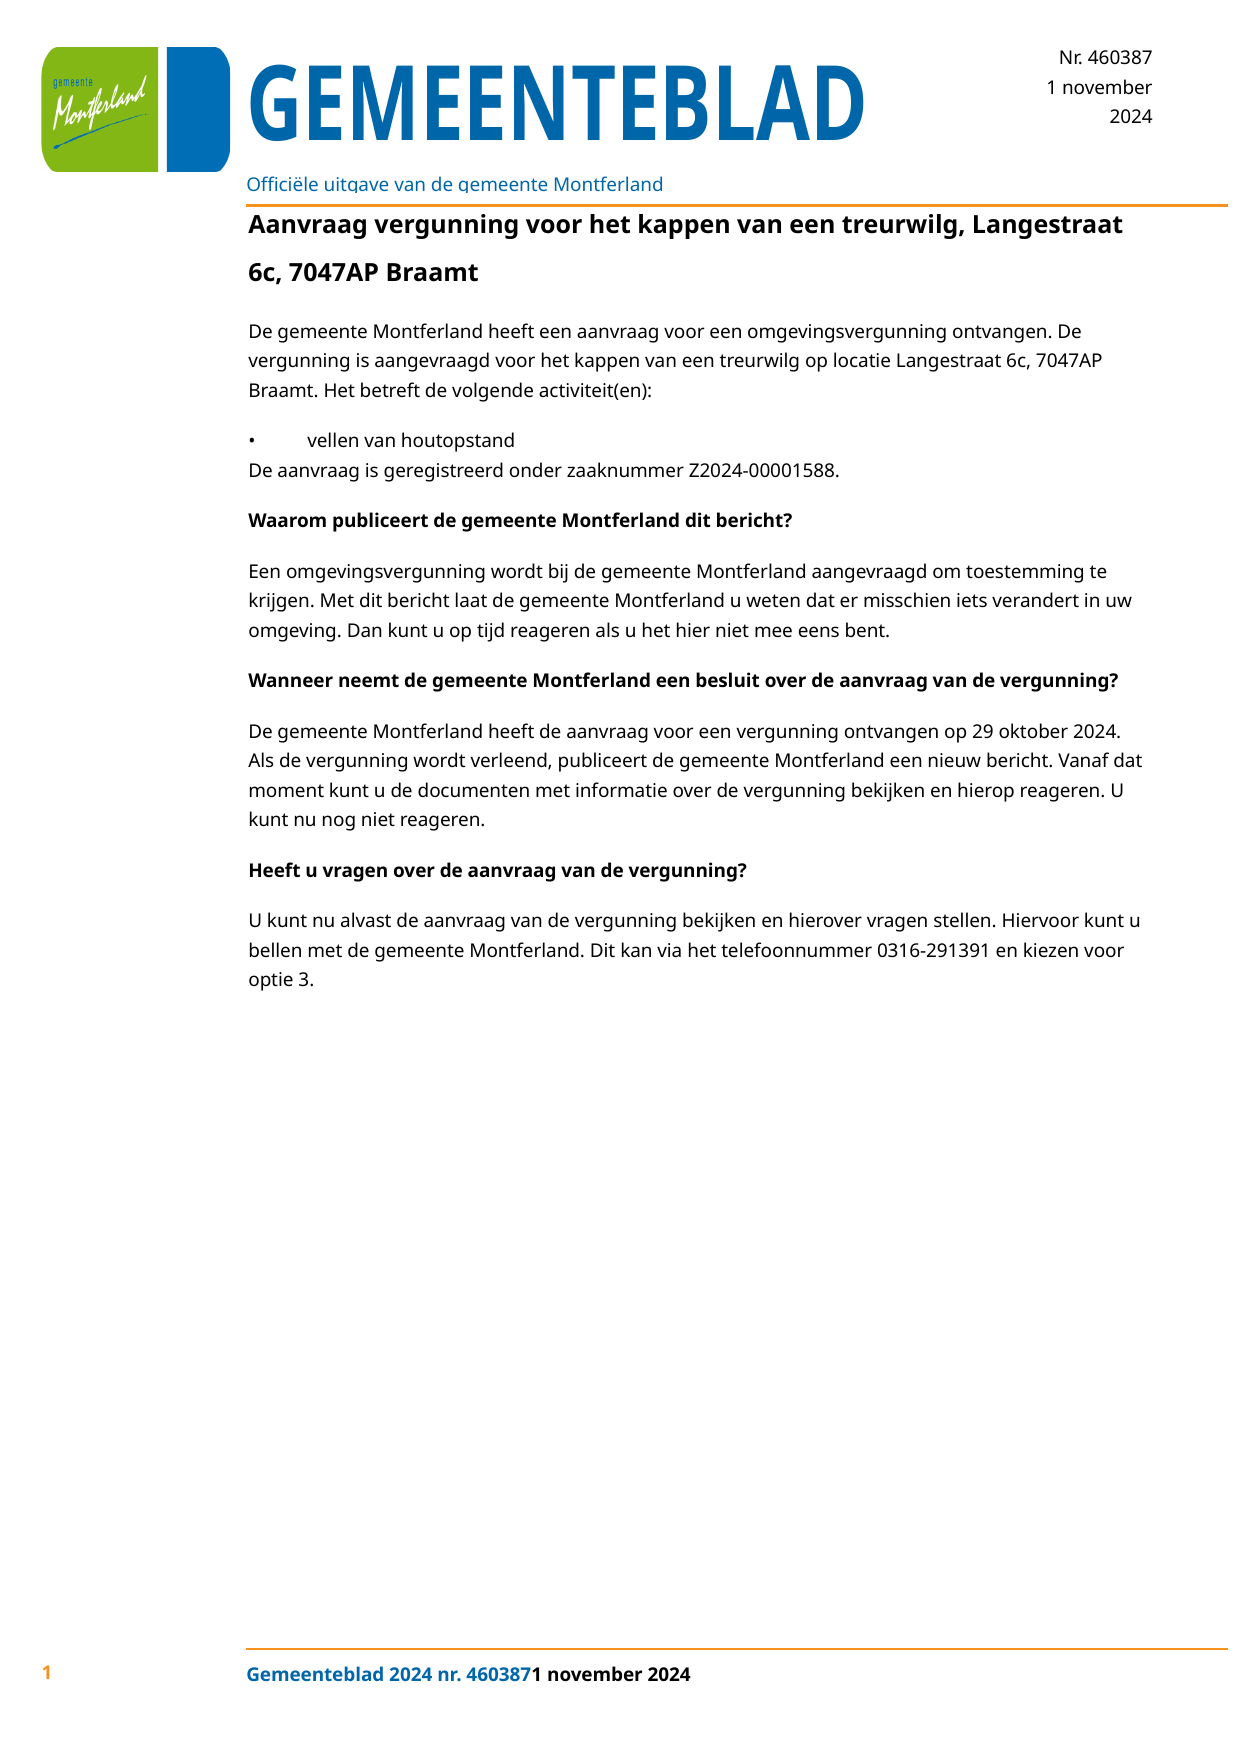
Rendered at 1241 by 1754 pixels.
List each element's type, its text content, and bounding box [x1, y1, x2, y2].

text U kunt nu alvast de aanvraag van de vergunning bekijken en hierover vragen stellen. Hiervoor kunt u bellen met de gemeente Montferland. Dit kan via het telefoonnummer 0316-291391 en kiezen voor optie 3. [248, 907, 1152, 992]
text Een omgevingsvergunning wordt bij de gemeente Montferland aangevraagd om toestemming te krijgen. Met dit bericht laat de gemeente Montferland u weten dat er misschien iets verandert in uw omgeving. Dan kunt u op tijd reageren als u het hier niet mee eens bent. [248, 558, 1152, 643]
text De aanvraag is geregistreerd onder zaaknummer Z2024-00001588. [248, 457, 1152, 483]
text De gemeente Montferland heeft een aanvraag voor een omgevingsvergunning ontvangen. De vergunning is aangevraagd voor het kappen van een treurwilg op locatie Langestraat 6c, 7047AP Braamt. Het betreft de volgende activiteit(en): [248, 318, 1152, 403]
text De gemeente Montferland heeft de aanvraag voor een vergunning ontvangen op 29 oktober 2024. Als de vergunning wordt verleend, publiceert de gemeente Montferland een nieuw bericht. Vanaf dat moment kunt u de documenten met informatie over de vergunning bekijken en hierop reageren. U kunt nu nog niet reageren. [248, 718, 1152, 832]
text Aanvraag vergunning voor het kappen van een treurwilg, Langestraat 6c, 7047AP Braamt [248, 207, 1152, 288]
text Waarom publiceert de gemeente Montferland dit bericht? [248, 507, 1152, 533]
text Heeft u vragen over de aanvraag van de vergunning? [248, 857, 1152, 883]
text Wanneer neemt de gemeente Montferland een besluit over de aanvraag van de vergunning? [248, 667, 1152, 693]
picture [41, 47, 231, 172]
list vellen van houtopstand [248, 427, 1152, 453]
